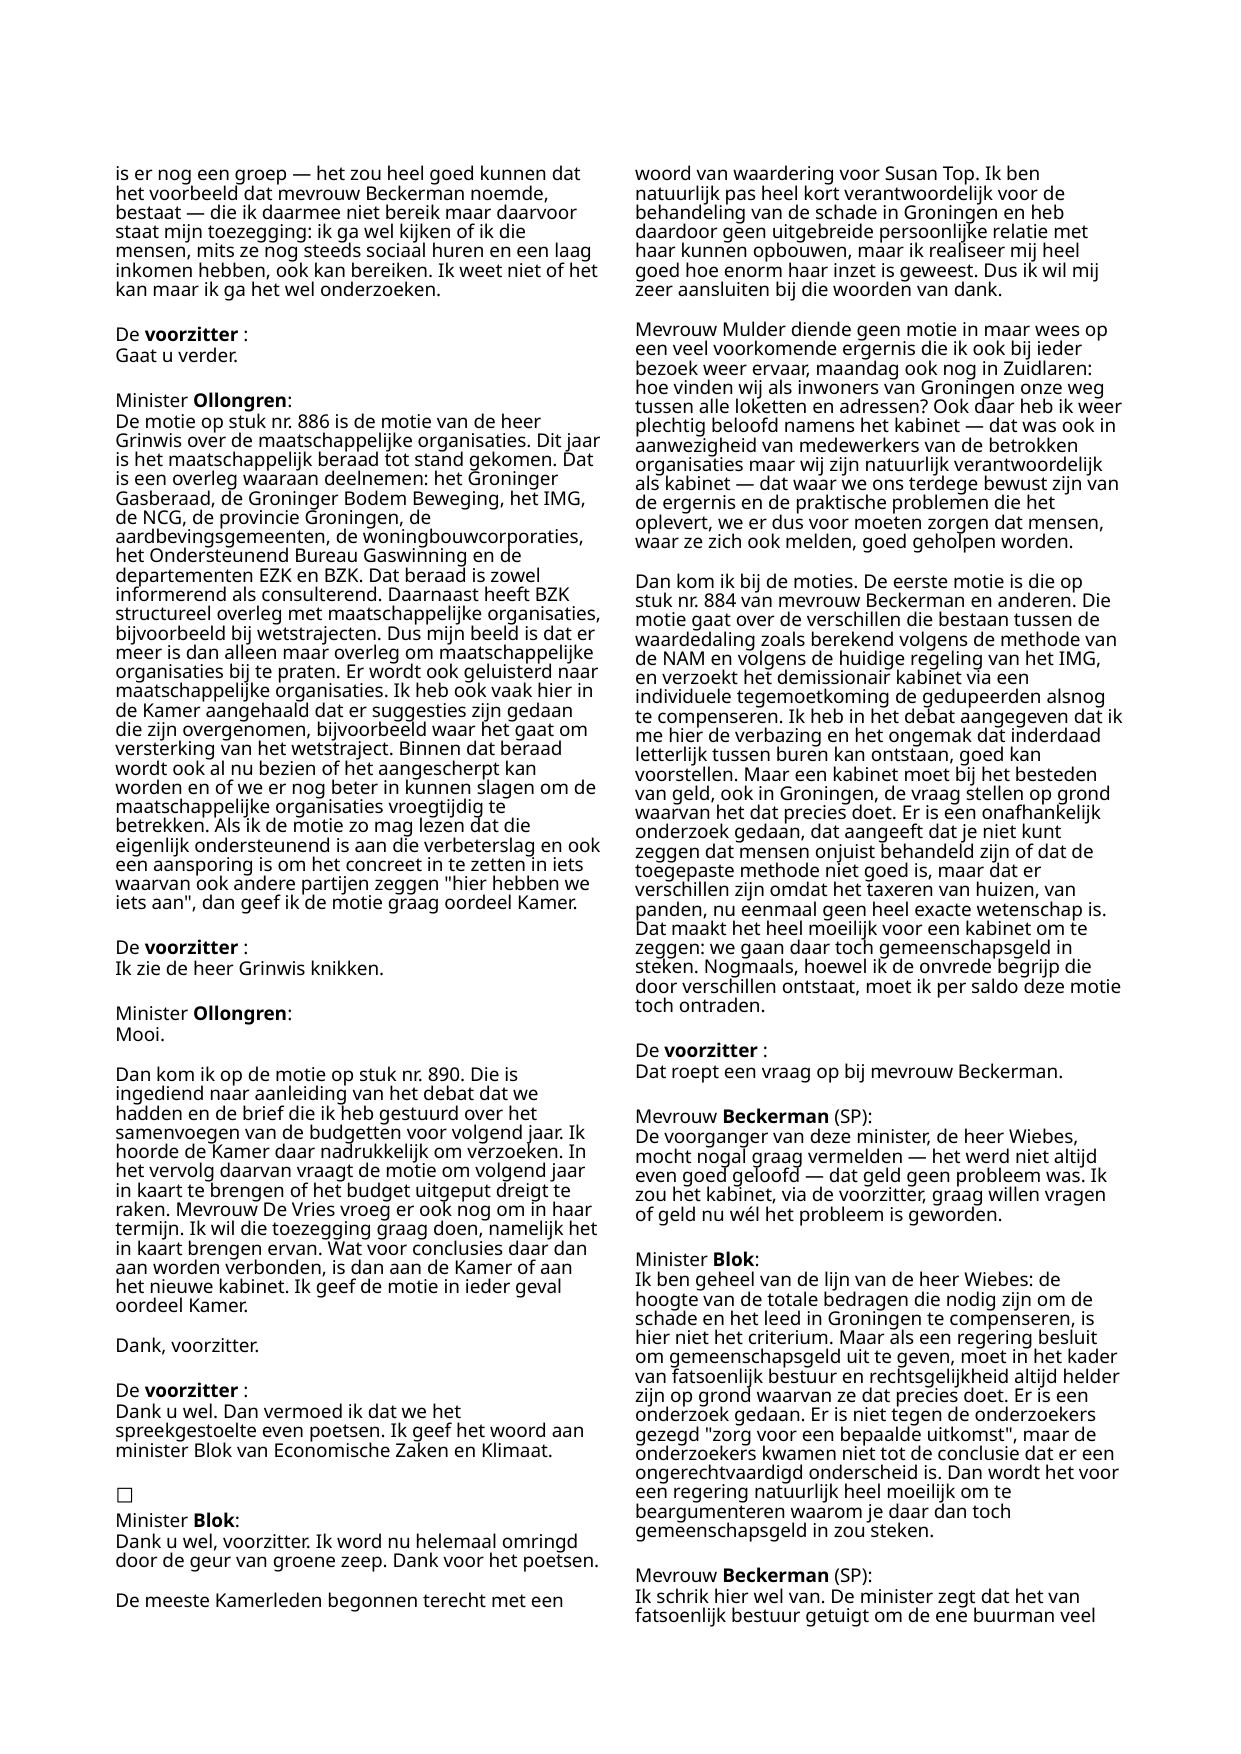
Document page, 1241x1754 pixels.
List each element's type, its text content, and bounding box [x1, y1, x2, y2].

text ⬜ [115, 1482, 605, 1507]
text Mevrouw Mulder diende geen motie in maar wees op een veel voorkomende ergernis die ik ook bij ieder bezoek weer ervaar, maandag ook nog in Zuidlaren: hoe vinden wij als inwoners van Groningen onze weg tussen alle loketten en adressen? Ook daar heb ik weer plechtig beloofd namens het kabinet — dat was ook in aanwezigheid van medewerkers van de betrokken organisaties maar wij zijn natuurlijk verantwoordelijk als kabinet — dat waar we ons terdege bewust zijn van de ergernis en de praktische problemen die het oplevert, we er dus voor moeten zorgen dat mensen, waar ze zich ook melden, goed geholpen worden. [635, 321, 1125, 552]
text Dan kom ik op de motie op stuk nr. 890. Die is ingediend naar aanleiding van het debat dat we hadden en de brief die ik heb gestuurd over het samenvoegen van de budgetten voor volgend jaar. Ik hoorde de Kamer daar nadrukkelijk om verzoeken. In het vervolg daarvan vraagt de motie om volgend jaar in kaart te brengen of het budget uitgeput dreigt te raken. Mevrouw De Vries vroeg er ook nog om in haar termijn. Ik wil die toezegging graag doen, namelijk het in kaart brengen ervan. Wat voor conclusies daar dan aan worden verbonden, is dan aan de Kamer of aan het nieuwe kabinet. Ik geef de motie in ieder geval oordeel Kamer. [115, 1066, 605, 1317]
text De voorzitter : [115, 321, 605, 347]
text Ik zie de heer Grinwis knikken. [115, 960, 605, 979]
text De meeste Kamerleden begonnen terecht met een [115, 1592, 605, 1612]
text woord van waardering voor Susan Top. Ik ben natuurlijk pas heel kort verantwoordelijk voor de behandeling van de schade in Groningen en heb daardoor geen uitgebreide persoonlijke relatie met haar kunnen opbouwen, maar ik realiseer mij heel goed hoe enorm haar inzet is geweest. Dus ik wil mij zeer aansluiten bij die woorden van dank. [635, 165, 1125, 300]
text De motie op stuk nr. 886 is de motie van de heer Grinwis over de maatschappelijke organisaties. Dit jaar is het maatschappelijk beraad tot stand gekomen. Dat is een overleg waaraan deelnemen: het Groninger Gasberaad, de Groninger Bodem Beweging, het IMG, de NCG, de provincie Groningen, de aardbevingsgemeenten, de woningbouwcorporaties, het Ondersteunend Bureau Gaswinning en de departementen EZK en BZK. Dat beraad is zowel informerend als consulterend. Daarnaast heeft BZK structureel overleg met maatschappelijke organisaties, bijvoorbeeld bij wetstrajecten. Dus mijn beeld is dat er meer is dan alleen maar overleg om maatschappelijke organisaties bij te praten. Er wordt ook geluisterd naar maatschappelijke organisaties. Ik heb ook vaak hier in de Kamer aangehaald dat er suggesties zijn gedaan die zijn overgenomen, bijvoorbeeld waar het gaat om versterking van het wetstraject. Binnen dat beraad wordt ook al nu bezien of het aangescherpt kan worden en of we er nog beter in kunnen slagen om de maatschappelijke organisaties vroegtijdig te betrekken. Als ik de motie zo mag lezen dat die eigenlijk ondersteunend is aan die verbeterslag en ook een aansporing is om het concreet in te zetten in iets waarvan ook andere partijen zeggen "hier hebben we iets aan", dan geef ik de motie graag oordeel Kamer. [115, 413, 605, 914]
text Dank u wel, voorzitter. Ik word nu helemaal omringd door de geur van groene zeep. Dank voor het poetsen. [115, 1533, 605, 1572]
text Dat roept een vraag op bij mevrouw Beckerman. [635, 1063, 1125, 1082]
text Ik schrik hier wel van. De minister zegt dat het van fatsoenlijk bestuur getuigt om de ene buurman veel [635, 1588, 1125, 1626]
text Gaat u verder. [115, 347, 605, 366]
text De voorzitter : [115, 934, 605, 960]
text Mevrouw Beckerman (SP): [635, 1103, 1125, 1128]
text Dank, voorzitter. [115, 1337, 605, 1357]
text Minister Blok: [635, 1246, 1125, 1271]
text De voorzitter : [115, 1377, 605, 1403]
text Minister Ollongren: [115, 387, 605, 413]
text De voorganger van deze minister, de heer Wiebes, mocht nogal graag vermelden — het werd niet altijd even goed geloofd — dat geld geen probleem was. Ik zou het kabinet, via de voorzitter, graag willen vragen of geld nu wél het probleem is geworden. [635, 1128, 1125, 1225]
text De voorzitter : [635, 1037, 1125, 1063]
text Minister Ollongren: [115, 1000, 605, 1026]
text Dank u wel. Dan vermoed ik dat we het spreekgestoelte even poetsen. Ik geef het woord aan minister Blok van Economische Zaken en Klimaat. [115, 1403, 605, 1461]
text Ik ben geheel van de lijn van de heer Wiebes: de hoogte van de totale bedragen die nodig zijn om de schade en het leed in Groningen te compenseren, is hier niet het criterium. Maar als een regering besluit om gemeenschapsgeld uit te geven, moet in het kader van fatsoenlijk bestuur en rechtsgelijkheid altijd helder zijn op grond waarvan ze dat precies doet. Er is een onderzoek gedaan. Er is niet tegen de onderzoekers gezegd "zorg voor een bepaalde uitkomst", maar de onderzoekers kwamen niet tot de conclusie dat er een ongerechtvaardigd onderscheid is. Dan wordt het voor een regering natuurlijk heel moeilijk om te beargumenteren waarom je daar dan toch gemeenschapsgeld in zou steken. [635, 1271, 1125, 1541]
text Minister Blok: [115, 1507, 605, 1533]
text Mooi. [115, 1026, 605, 1045]
text Mevrouw Beckerman (SP): [635, 1562, 1125, 1588]
text is er nog een groep — het zou heel goed kunnen dat het voorbeeld dat mevrouw Beckerman noemde, bestaat — die ik daarmee niet bereik maar daarvoor staat mijn toezegging: ik ga wel kijken of ik die mensen, mits ze nog steeds sociaal huren en een laag inkomen hebben, ook kan bereiken. Ik weet niet of het kan maar ik ga het wel onderzoeken. [115, 165, 605, 300]
text Dan kom ik bij de moties. De eerste motie is die op stuk nr. 884 van mevrouw Beckerman en anderen. Die motie gaat over de verschillen die bestaan tussen de waardedaling zoals berekend volgens de methode van de NAM en volgens de huidige regeling van het IMG, en verzoekt het demissionair kabinet via een individuele tegemoetkoming de gedupeerden alsnog te compenseren. Ik heb in het debat aangegeven dat ik me hier de verbazing en het ongemak dat inderdaad letterlijk tussen buren kan ontstaan, goed kan voorstellen. Maar een kabinet moet bij het besteden van geld, ook in Groningen, de vraag stellen op grond waarvan het dat precies doet. Er is een onafhankelijk onderzoek gedaan, dat aangeeft dat je niet kunt zeggen dat mensen onjuist behandeld zijn of dat de toegepaste methode niet goed is, maar dat er verschillen zijn omdat het taxeren van huizen, van panden, nu eenmaal geen heel exacte wetenschap is. Dat maakt het heel moeilijk voor een kabinet om te zeggen: we gaan daar toch gemeenschapsgeld in steken. Nogmaals, hoewel ik de onvrede begrijp die door verschillen ontstaat, moet ik per saldo deze motie toch ontraden. [635, 573, 1125, 1016]
